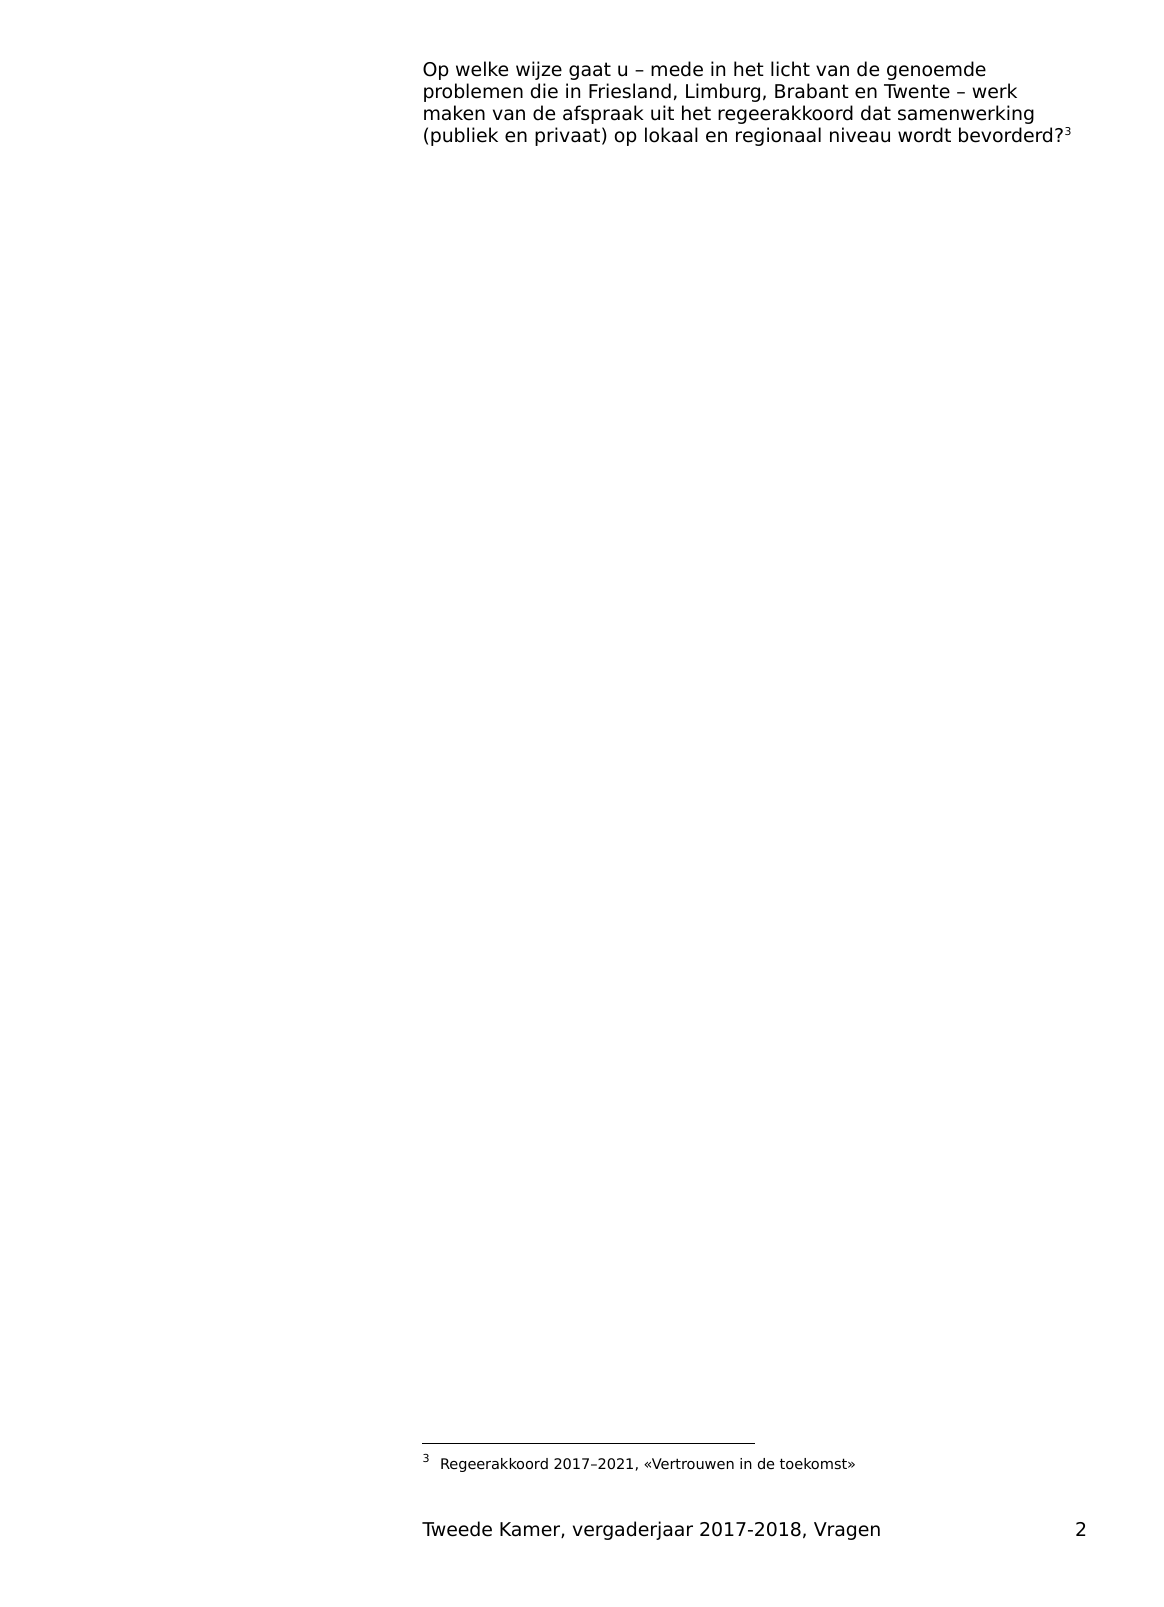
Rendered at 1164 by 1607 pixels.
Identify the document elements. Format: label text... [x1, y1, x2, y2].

text Op welke wijze gaat u – mede in het licht van de genoemde problemen die in Friesland, Limburg, Brabant en Twente – werk maken van de afspraak uit het regeerakkoord dat samenwerking (publiek en privaat) op lokaal en regionaal niveau wordt bevorderd? [422, 59, 1087, 147]
text Regeerakkoord 2017–2021, «Vertrouwen in de toekomst» [422, 1452, 1087, 1474]
